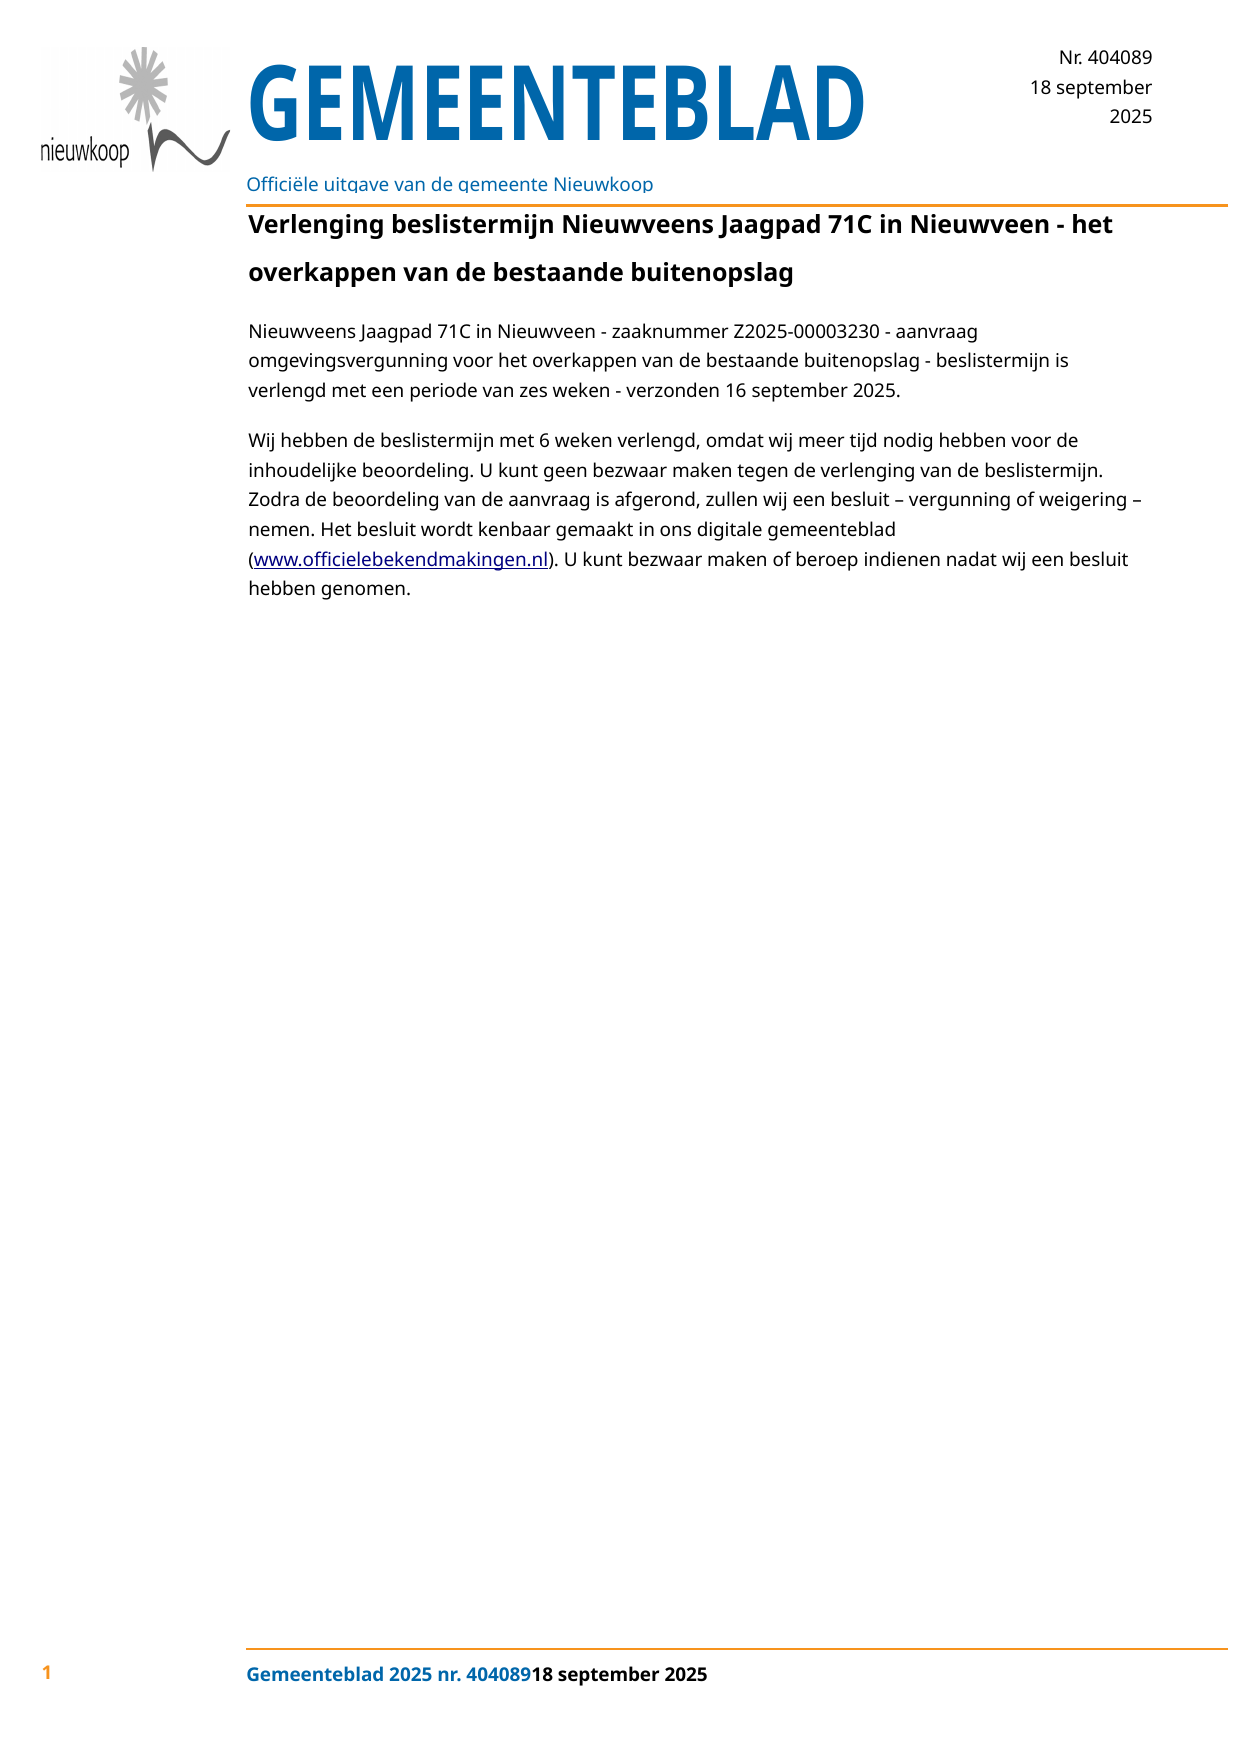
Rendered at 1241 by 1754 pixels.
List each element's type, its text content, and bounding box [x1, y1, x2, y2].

text Verlenging beslistermijn Nieuwveens Jaagpad 71C in Nieuwveen - het overkappen van de bestaande buitenopslag [248, 207, 1152, 288]
text Wij hebben de beslistermijn met 6 weken verlengd, omdat wij meer tijd nodig hebben voor de inhoudelijke beoordeling. U kunt geen bezwaar maken tegen de verlenging van de beslistermijn. Zodra de beoordeling van de aanvraag is afgerond, zullen wij een besluit – vergunning of weigering – nemen. Het besluit wordt kenbaar gemaakt in ons digitale gemeenteblad (www.officielebekendmakingen.nl). U kunt bezwaar maken of beroep indienen nadat wij een besluit hebben genomen. [248, 427, 1152, 601]
text Nieuwveens Jaagpad 71C in Nieuwveen - zaaknummer Z2025-00003230 - aanvraag omgevingsvergunning voor het overkappen van de bestaande buitenopslag - beslistermijn is verlengd met een periode van zes weken - verzonden 16 september 2025. [248, 318, 1152, 403]
picture [41, 47, 231, 172]
